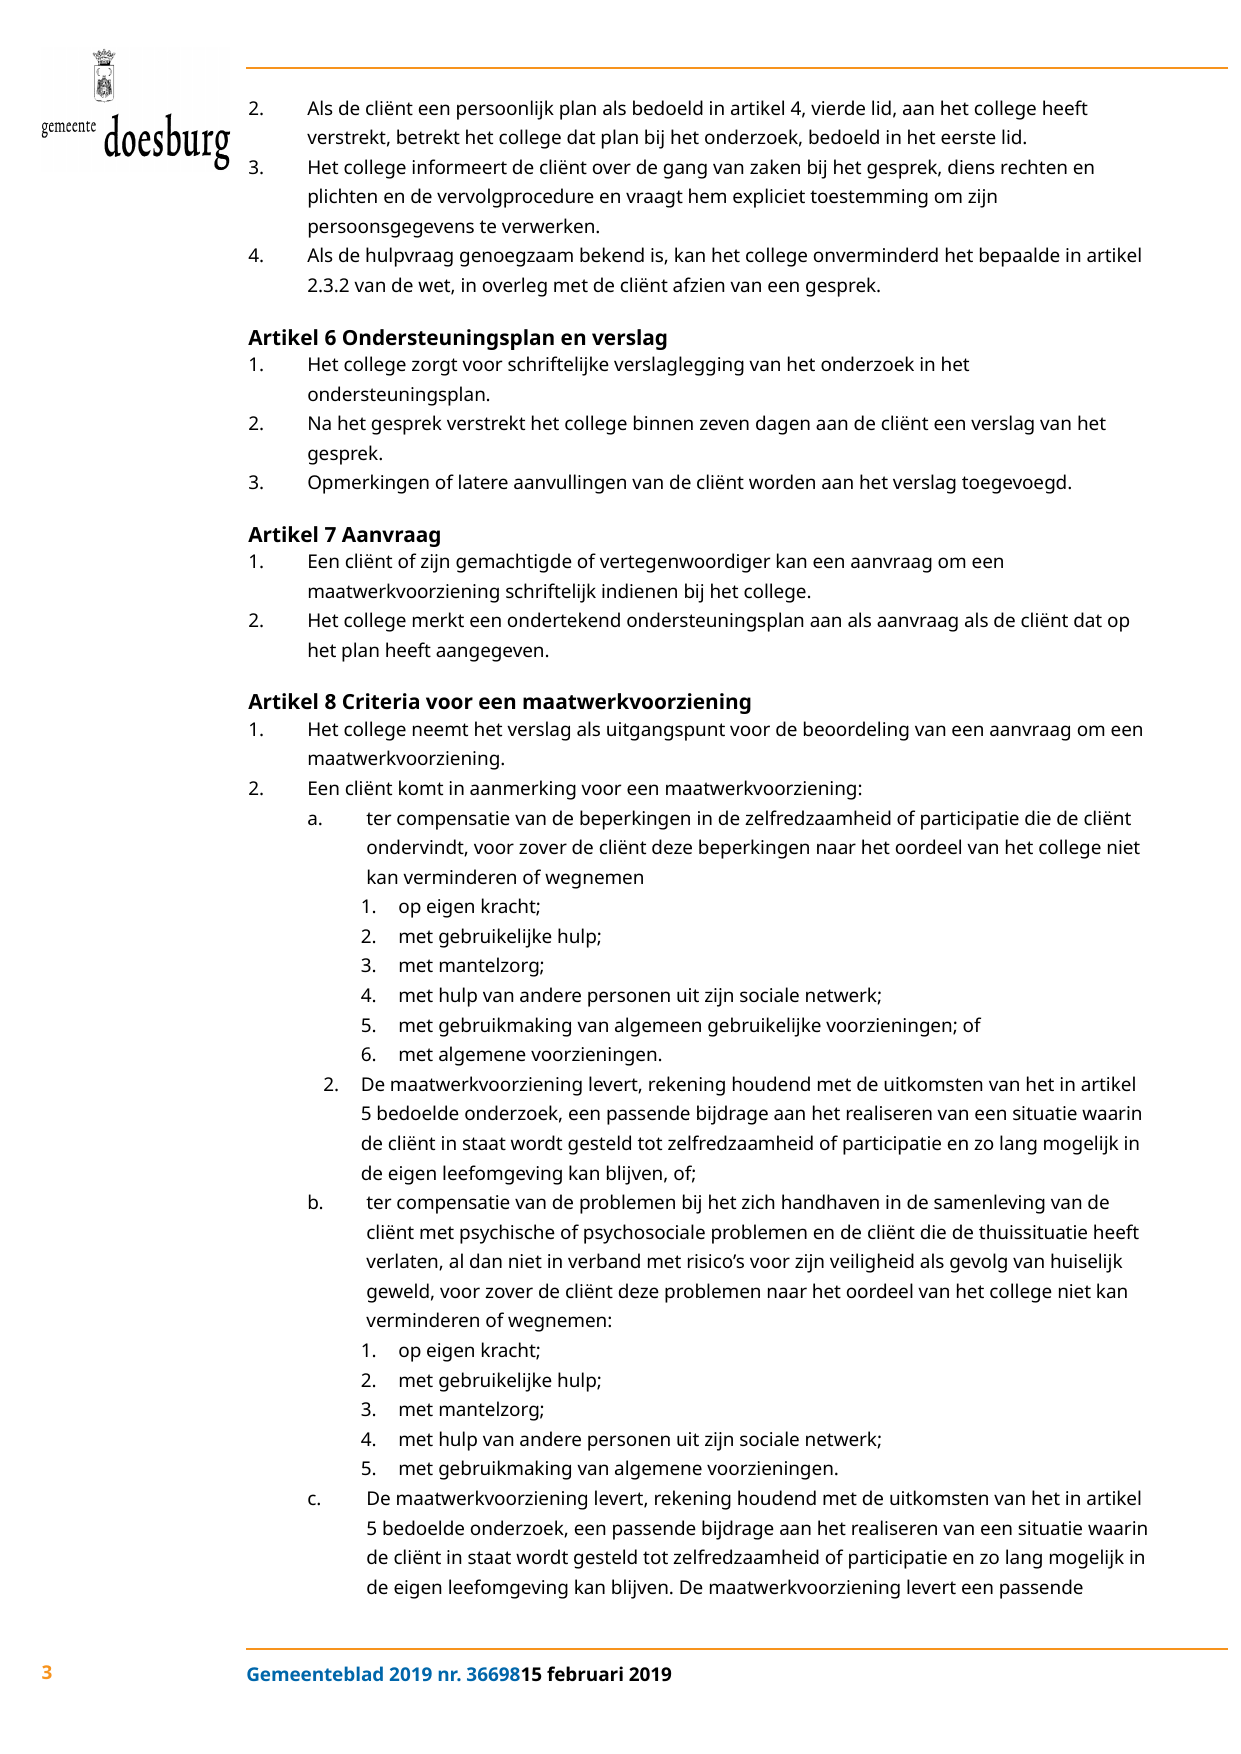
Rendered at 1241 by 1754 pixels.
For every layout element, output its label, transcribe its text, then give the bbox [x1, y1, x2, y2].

list met mantelzorg; [361, 1396, 1152, 1422]
list met hulp van andere personen uit zijn sociale netwerk; [361, 982, 1152, 1008]
list Opmerkingen of latere aanvullingen van de cliënt worden aan het verslag toegevoegd. [248, 469, 1152, 495]
text Artikel 6 Ondersteuningsplan en verslag [248, 323, 1152, 351]
list Een cliënt of zijn gemachtigde of vertegenwoordiger kan een aanvraag om een maatwerkvoorziening schriftelijk indienen bij het college. [248, 548, 1152, 604]
list Als de cliënt een persoonlijk plan als bedoeld in artikel 4, vierde lid, aan het college heeft verstrekt, betrekt het college dat plan bij het onderzoek, bedoeld in het eerste lid. [248, 95, 1152, 150]
list Het college informeert de cliënt over de gang van zaken bij het gesprek, diens rechten en plichten en de vervolgprocedure en vraagt hem expliciet toestemming om zijn persoonsgegevens te verwerken. [248, 154, 1152, 239]
list Een cliënt komt in aanmerking voor een maatwerkvoorziening: [248, 775, 1152, 801]
list Als de hulpvraag genoegzaam bekend is, kan het college onverminderd het bepaalde in artikel 2.3.2 van de wet, in overleg met de cliënt afzien van een gesprek. [248, 243, 1152, 298]
list met gebruikmaking van algemeen gebruikelijke voorzieningen; of [361, 1012, 1152, 1037]
list op eigen kracht; [361, 1337, 1152, 1363]
picture [41, 47, 231, 172]
text Artikel 8 Criteria voor een maatwerkvoorziening [248, 687, 1152, 716]
list Het college zorgt voor schriftelijke verslaglegging van het onderzoek in het ondersteuningsplan. [248, 351, 1152, 406]
list met mantelzorg; [361, 953, 1152, 978]
list met gebruikelijke hulp; [361, 923, 1152, 949]
list op eigen kracht; [361, 893, 1152, 919]
list met gebruikelijke hulp; [361, 1367, 1152, 1392]
text Artikel 7 Aanvraag [248, 520, 1152, 548]
list Het college neemt het verslag als uitgangspunt voor de beoordeling van een aanvraag om een maatwerkvoorziening. [248, 716, 1152, 771]
list ter compensatie van de problemen bij het zich handhaven in de samenleving van de cliënt met psychische of psychosociale problemen en de cliënt die de thuissituatie heeft verlaten, al dan niet in verband met risico’s voor zijn veiligheid als gevolg van huiselijk geweld, voor zover de cliënt deze problemen naar het oordeel van het college niet kan verminderen of wegnemen: [307, 1189, 1152, 1333]
list De maatwerkvoorziening levert, rekening houdend met de uitkomsten van het in artikel 5 bedoelde onderzoek, een passende bijdrage aan het realiseren van een situatie waarin de cliënt in staat wordt gesteld tot zelfredzaamheid of participatie en zo lang mogelijk in de eigen leefomgeving kan blijven, of; [323, 1071, 1152, 1185]
list De maatwerkvoorziening levert, rekening houdend met de uitkomsten van het in artikel 5 bedoelde onderzoek, een passende bijdrage aan het realiseren van een situatie waarin de cliënt in staat wordt gesteld tot zelfredzaamheid of participatie en zo lang mogelijk in de eigen leefomgeving kan blijven. De maatwerkvoorziening levert een passende [307, 1485, 1152, 1599]
list met gebruikmaking van algemene voorzieningen. [361, 1456, 1152, 1481]
list ter compensatie van de beperkingen in de zelfredzaamheid of participatie die de cliënt ondervindt, voor zover de cliënt deze beperkingen naar het oordeel van het college niet kan verminderen of wegnemen [307, 805, 1152, 889]
list Na het gesprek verstrekt het college binnen zeven dagen aan de cliënt een verslag van het gesprek. [248, 410, 1152, 466]
list met algemene voorzieningen. [361, 1041, 1152, 1067]
list met hulp van andere personen uit zijn sociale netwerk; [361, 1426, 1152, 1452]
list Het college merkt een ondertekend ondersteuningsplan aan als aanvraag als de cliënt dat op het plan heeft aangegeven. [248, 607, 1152, 663]
